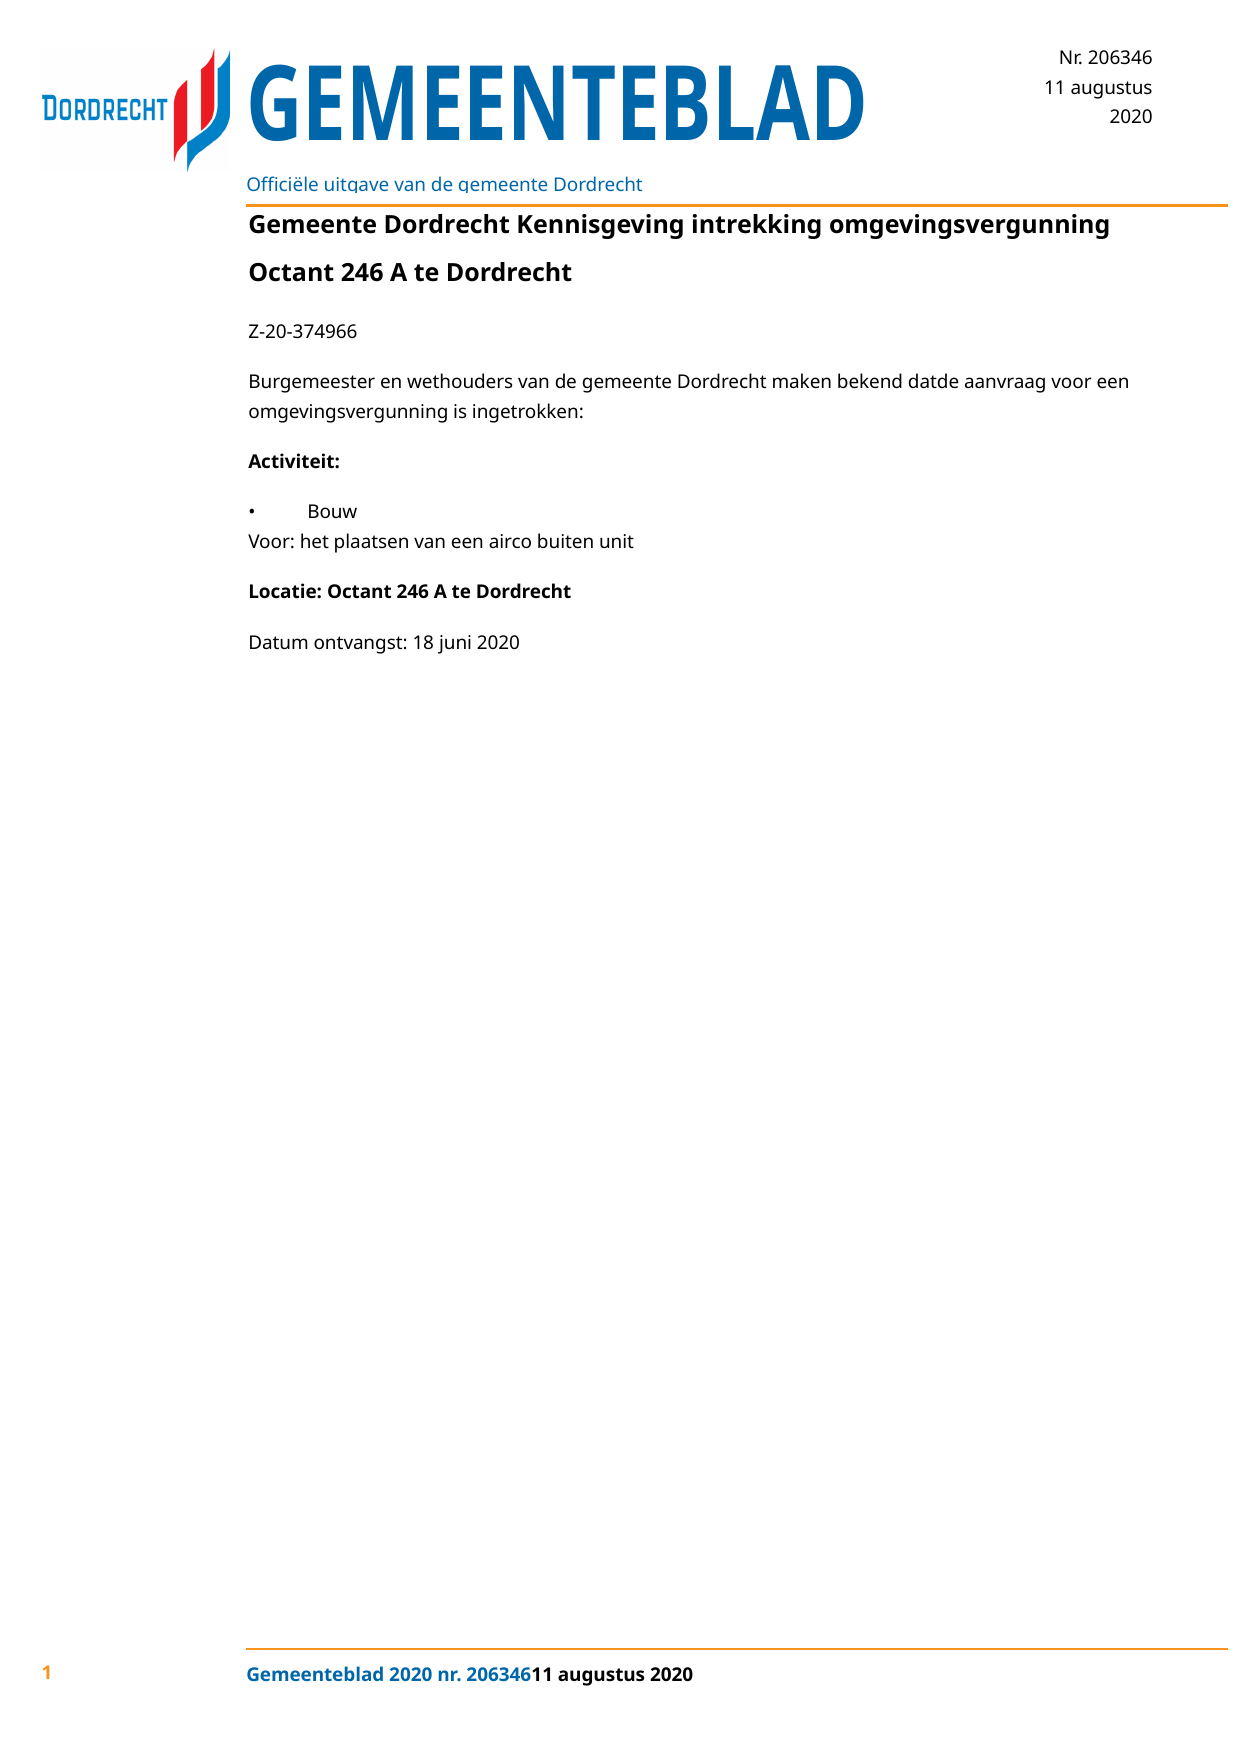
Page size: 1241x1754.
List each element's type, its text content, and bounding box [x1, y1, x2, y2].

list Bouw [248, 499, 1152, 524]
text Gemeente Dordrecht Kennisgeving intrekking omgevingsvergunning Octant 246 A te Dordrecht [248, 207, 1152, 288]
text Activiteit: [248, 448, 1152, 474]
text Datum ontvangst: 18 juni 2020 [248, 629, 1152, 655]
text Z-20-374966 [248, 318, 1152, 344]
text Voor: het plaatsen van een airco buiten unit [248, 528, 1152, 554]
text Burgemeester en wethouders van de gemeente Dordrecht maken bekend datde aanvraag voor een omgevingsvergunning is ingetrokken: [248, 368, 1152, 424]
picture [41, 47, 231, 172]
text Locatie: Octant 246 A te Dordrecht [248, 579, 1152, 604]
